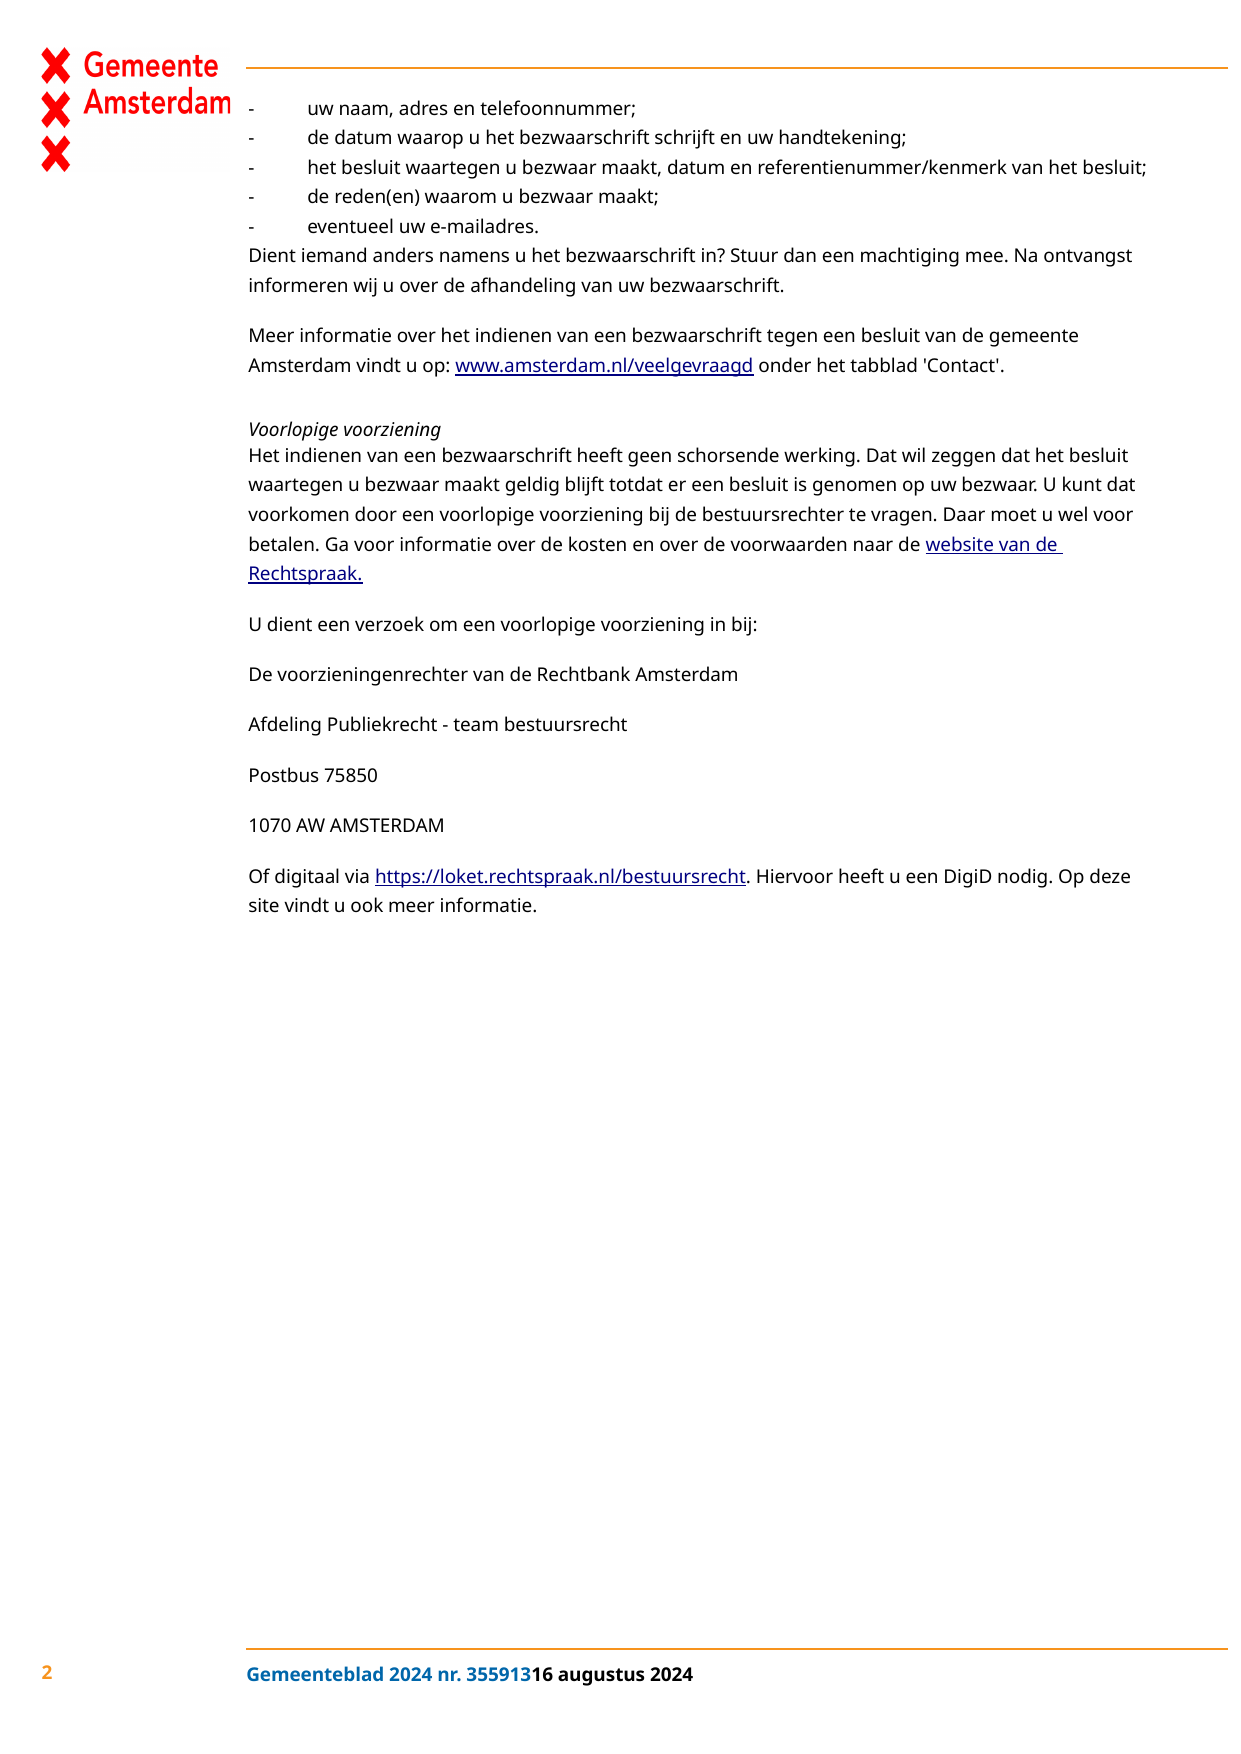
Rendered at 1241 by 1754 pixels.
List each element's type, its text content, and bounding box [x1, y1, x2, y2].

list het besluit waartegen u bezwaar maakt, datum en referentienummer/kenmerk van het besluit; [248, 154, 1152, 180]
text Of digitaal via https://loket.rechtspraak.nl/bestuursrecht. Hiervoor heeft u een DigiD nodig. Op deze site vindt u ook meer informatie. [248, 863, 1152, 918]
text U dient een verzoek om een voorlopige voorziening in bij: [248, 611, 1152, 636]
text 1070 AW AMSTERDAM [248, 812, 1152, 838]
list de datum waarop u het bezwaarschrift schrijft en uw handtekening; [248, 124, 1152, 150]
text Afdeling Publiekrecht - team bestuursrecht [248, 712, 1152, 737]
text Dient iemand anders namens u het bezwaarschrift in? Stuur dan een machtiging mee. Na ontvangst informeren wij u over de afhandeling van uw bezwaarschrift. [248, 243, 1152, 298]
list eventueel uw e-mailadres. [248, 213, 1152, 239]
list de reden(en) waarom u bezwaar maakt; [248, 183, 1152, 209]
text Voorlopige voorziening [248, 416, 1152, 442]
text Het indienen van een bezwaarschrift heeft geen schorsende werking. Dat wil zeggen dat het besluit waartegen u bezwaar maakt geldig blijft totdat er een besluit is genomen op uw bezwaar. U kunt dat voorkomen door een voorlopige voorziening bij de bestuursrechter te vragen. Daar moet u wel voor betalen. Ga voor informatie over de kosten en over de voorwaarden naar de website van de Rechtspraak. [248, 442, 1152, 586]
text De voorzieningenrechter van de Rechtbank Amsterdam [248, 661, 1152, 687]
picture [41, 47, 231, 172]
text Meer informatie over het indienen van een bezwaarschrift tegen een besluit van de gemeente Amsterdam vindt u op: www.amsterdam.nl/veelgevraagd onder het tabblad 'Contact'. [248, 323, 1152, 378]
list uw naam, adres en telefoonnummer; [248, 95, 1152, 121]
text Postbus 75850 [248, 762, 1152, 788]
